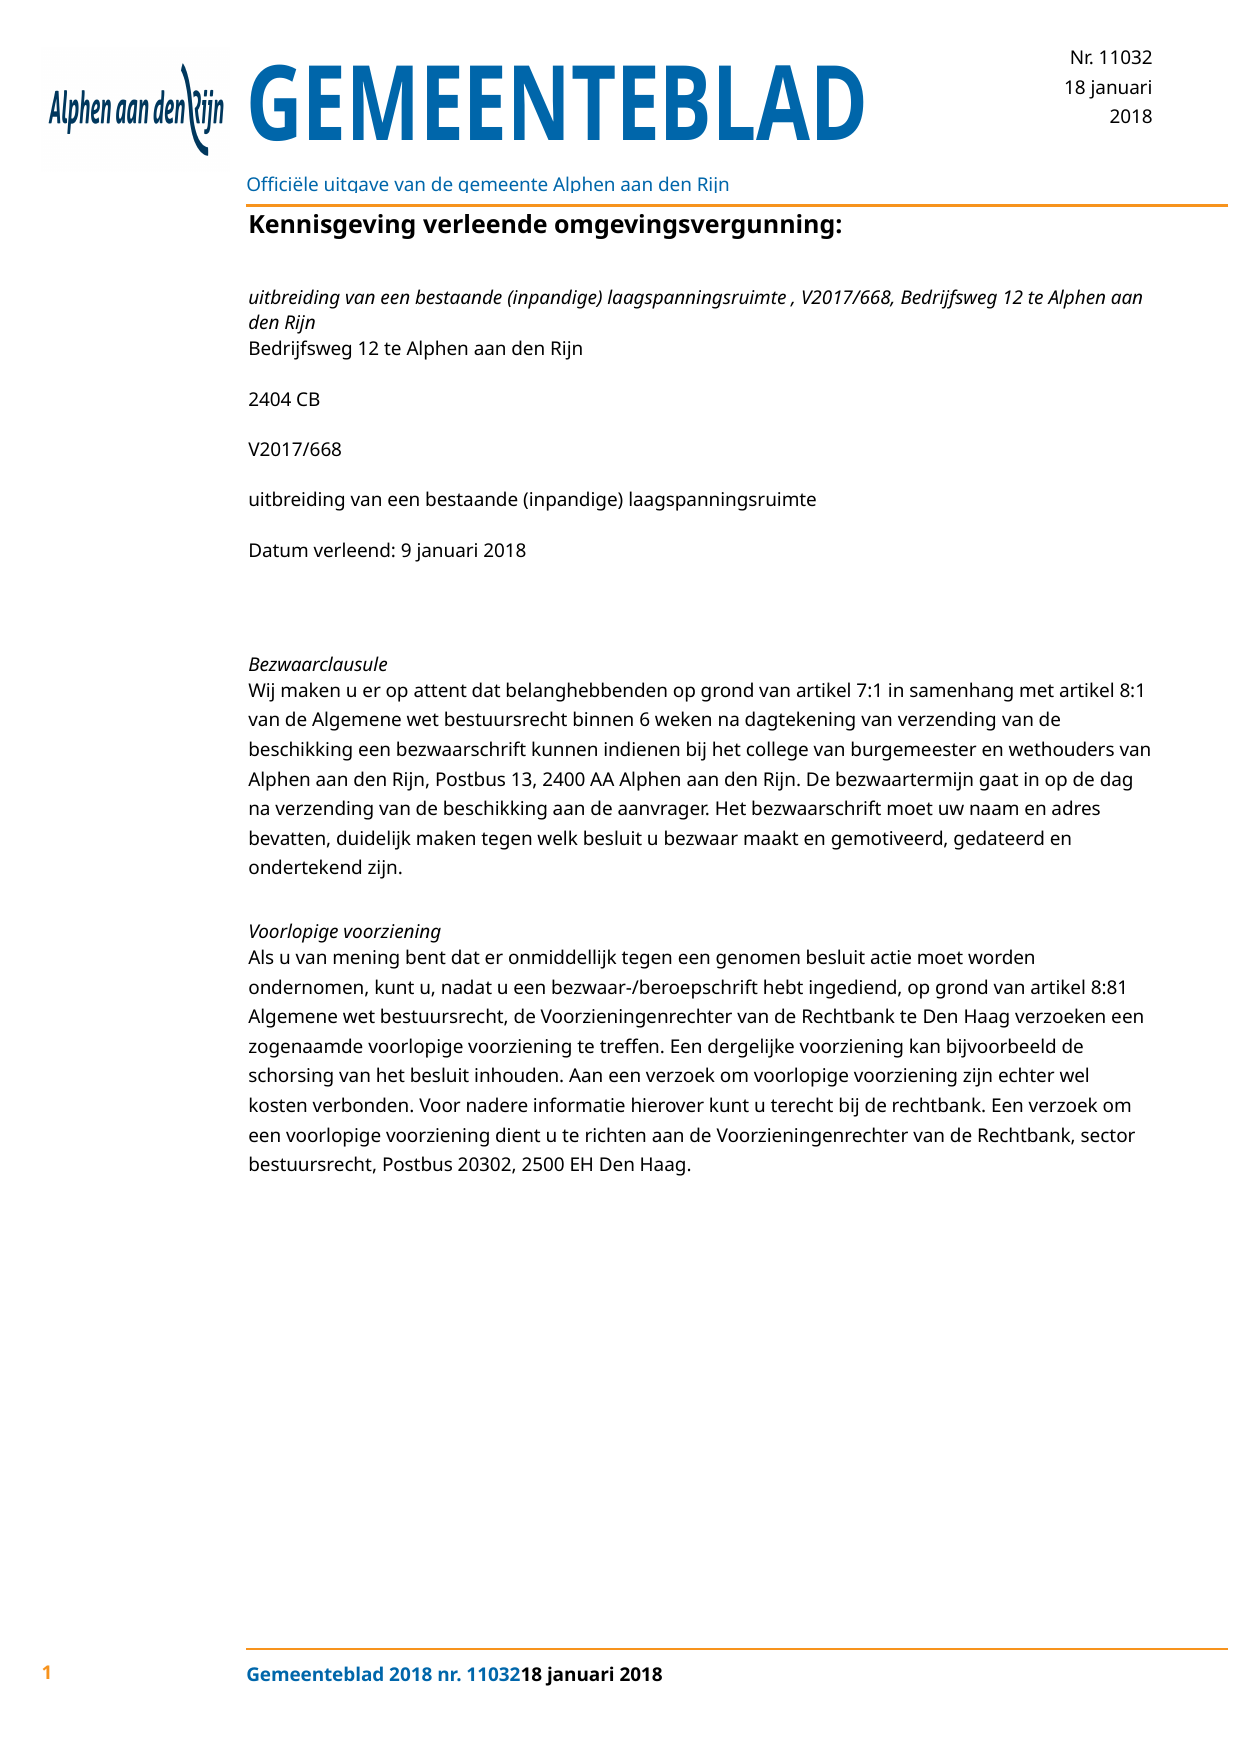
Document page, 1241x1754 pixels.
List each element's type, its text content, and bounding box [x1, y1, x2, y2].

text Wij maken u er op attent dat belanghebbenden op grond van artikel 7:1 in samenhang met artikel 8:1 van de Algemene wet bestuursrecht binnen 6 weken na dagtekening van verzending van de beschikking een bezwaarschrift kunnen indienen bij het college van burgemeester en wethouders van Alphen aan den Rijn, Postbus 13, 2400 AA Alphen aan den Rijn. De bezwaartermijn gaat in op de dag na verzending van de beschikking aan de aanvrager. Het bezwaarschrift moet uw naam en adres bevatten, duidelijk maken tegen welk besluit u bezwaar maakt en gemotiveerd, gedateerd en ondertekend zijn. [248, 677, 1152, 880]
text Bedrijfsweg 12 te Alphen aan den Rijn [248, 335, 1152, 361]
text Voorlopige voorziening [248, 918, 1152, 944]
text 2404 CB [248, 386, 1152, 411]
text Bezwaarclausule [248, 651, 1152, 677]
text V2017/668 [248, 436, 1152, 462]
picture [41, 47, 231, 172]
text Als u van mening bent dat er onmiddellijk tegen een genomen besluit actie moet worden ondernomen, kunt u, nadat u een bezwaar-/beroepschrift hebt ingediend, op grond van artikel 8:81 Algemene wet bestuursrecht, de Voorzieningenrechter van de Rechtbank te Den Haag verzoeken een zogenaamde voorlopige voorziening te treffen. Een dergelijke voorziening kan bijvoorbeeld de schorsing van het besluit inhouden. Aan een verzoek om voorlopige voorziening zijn echter wel kosten verbonden. Voor nadere informatie hierover kunt u terecht bij de rechtbank. Een verzoek om een voorlopige voorziening dient u te richten aan de Voorzieningenrechter van de Rechtbank, sector bestuursrecht, Postbus 20302, 2500 EH Den Haag. [248, 944, 1152, 1177]
text uitbreiding van een bestaande (inpandige) laagspanningsruimte [248, 487, 1152, 512]
text Kennisgeving verleende omgevingsvergunning: [248, 207, 1152, 241]
text uitbreiding van een bestaande (inpandige) laagspanningsruimte , V2017/668, Bedrijfsweg 12 te Alphen aan den Rijn [248, 284, 1152, 335]
text Datum verleend: 9 januari 2018 [248, 537, 1152, 563]
